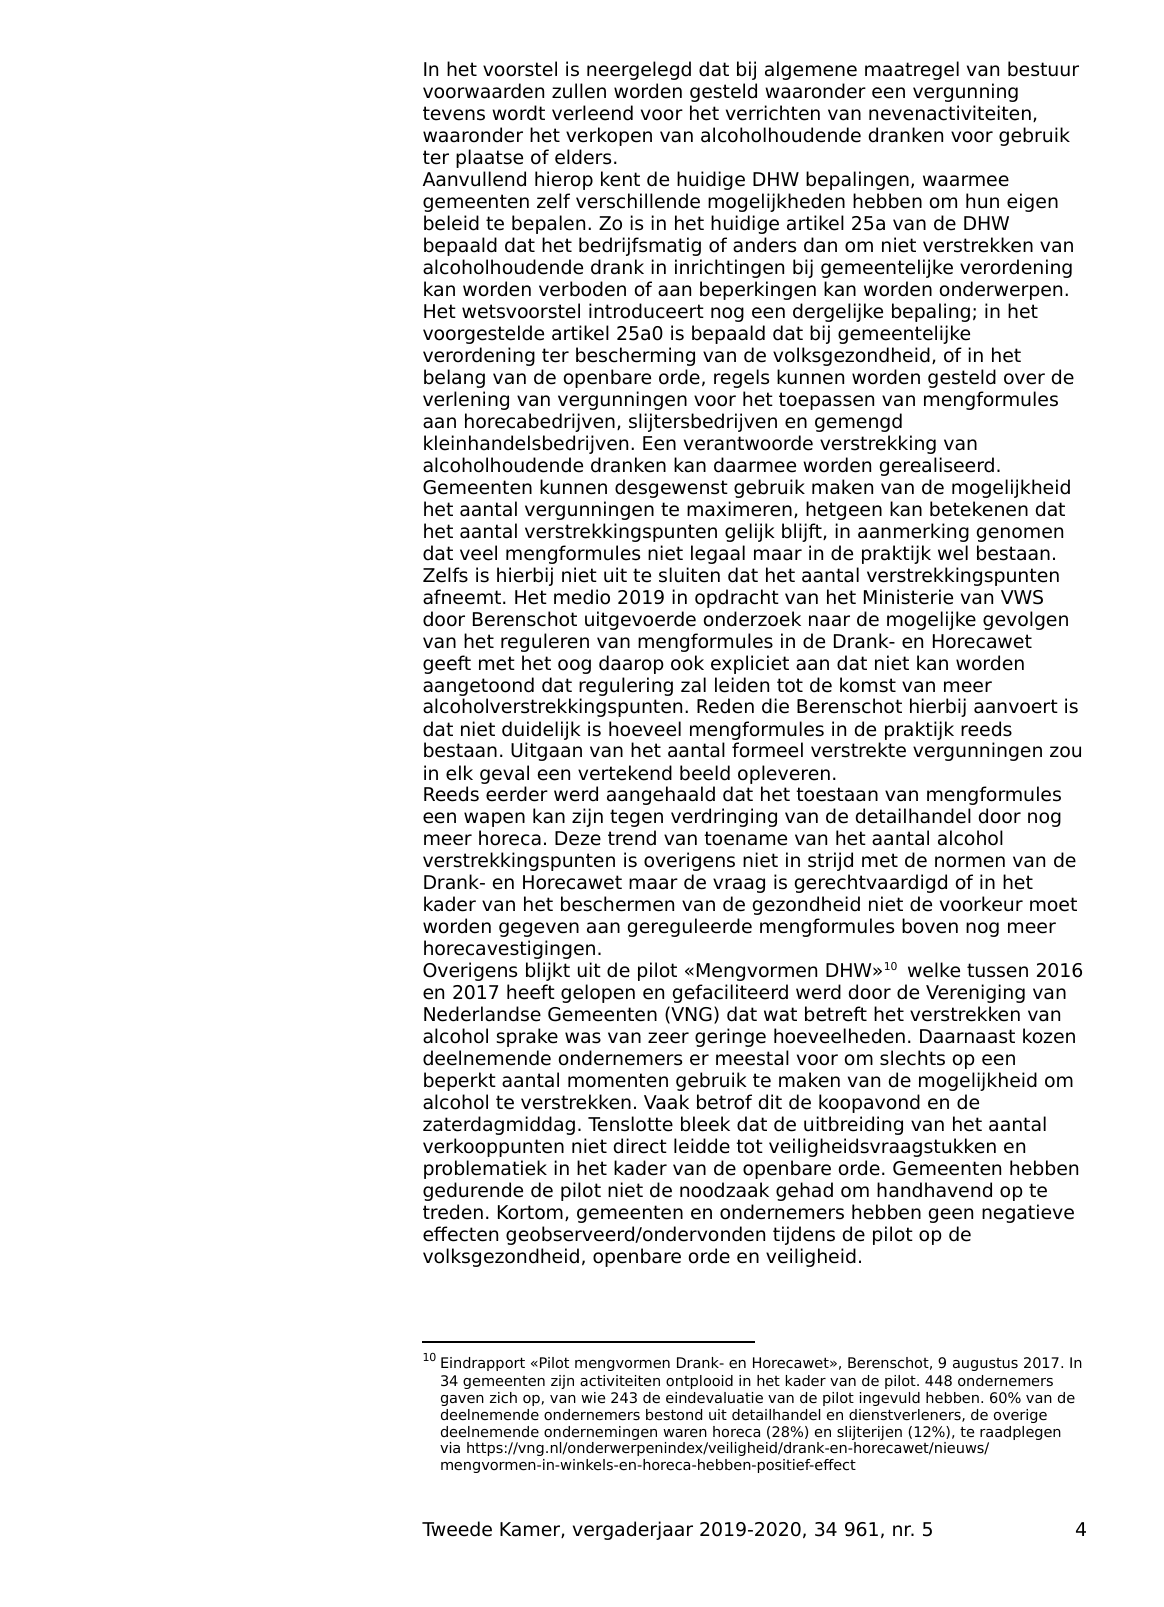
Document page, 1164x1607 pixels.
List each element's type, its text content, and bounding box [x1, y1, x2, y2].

text Reeds eerder werd aangehaald dat het toestaan van mengformules een wapen kan zijn tegen verdringing van de detailhandel door nog meer horeca. Deze trend van toename van het aantal alcohol verstrekkingspunten is overigens niet in strijd met de normen van de Drank- en Horecawet maar de vraag is gerechtvaardigd of in het kader van het beschermen van de gezondheid niet de voorkeur moet worden gegeven aan gereguleerde mengformules boven nog meer horecavestigingen. [422, 784, 1087, 960]
text Eindrapport «Pilot mengvormen Drank- en Horecawet», Berenschot, 9 augustus 2017. In 34 gemeenten zijn activiteiten ontplooid in het kader van de pilot. 448 ondernemers gaven zich op, van wie 243 de eindevaluatie van de pilot ingevuld hebben. 60% van de deelnemende ondernemers bestond uit detailhandel en dienstverleners, de overige deelnemende ondernemingen waren horeca (28%) en slijterijen (12%), te raadplegen via https://vng.nl/onderwerpenindex/veiligheid/drank-en-horecawet/nieuws/mengvormen-in-winkels-en-horeca-hebben-positief-effect [422, 1351, 1087, 1474]
text In het voorstel is neergelegd dat bij algemene maatregel van bestuur voorwaarden zullen worden gesteld waaronder een vergunning tevens wordt verleend voor het verrichten van nevenactiviteiten, waaronder het verkopen van alcoholhoudende dranken voor gebruik ter plaatse of elders. [422, 59, 1087, 169]
text Het wetsvoorstel introduceert nog een dergelijke bepaling; in het voorgestelde artikel 25a0 is bepaald dat bij gemeentelijke verordening ter bescherming van de volksgezondheid, of in het belang van de openbare orde, regels kunnen worden gesteld over de verlening van vergunningen voor het toepassen van mengformules aan horecabedrijven, slijtersbedrijven en gemengd kleinhandelsbedrijven. Een verantwoorde verstrekking van alcoholhoudende dranken kan daarmee worden gerealiseerd. Gemeenten kunnen desgewenst gebruik maken van de mogelijkheid het aantal vergunningen te maximeren, hetgeen kan betekenen dat het aantal verstrekkingspunten gelijk blijft, in aanmerking genomen dat veel mengformules niet legaal maar in de praktijk wel bestaan. Zelfs is hierbij niet uit te sluiten dat het aantal verstrekkingspunten afneemt. Het medio 2019 in opdracht van het Ministerie van VWS door Berenschot uitgevoerde onderzoek naar de mogelijke gevolgen van het reguleren van mengformules in de Drank- en Horecawet geeft met het oog daarop ook expliciet aan dat niet kan worden aangetoond dat regulering zal leiden tot de komst van meer alcoholverstrekkingspunten. Reden die Berenschot hierbij aanvoert is dat niet duidelijk is hoeveel mengformules in de praktijk reeds bestaan. Uitgaan van het aantal formeel verstrekte vergunningen zou in elk geval een vertekend beeld opleveren. [422, 301, 1087, 784]
text Overigens blijkt uit de pilot «Mengvormen DHW» welke tussen 2016 en 2017 heeft gelopen en gefaciliteerd werd door de Vereniging van Nederlandse Gemeenten (VNG) dat wat betreft het verstrekken van alcohol sprake was van zeer geringe hoeveelheden. Daarnaast kozen deelnemende ondernemers er meestal voor om slechts op een beperkt aantal momenten gebruik te maken van de mogelijkheid om alcohol te verstrekken. Vaak betrof dit de koopavond en de zaterdagmiddag. Tenslotte bleek dat de uitbreiding van het aantal verkooppunten niet direct leidde tot veiligheidsvraagstukken en problematiek in het kader van de openbare orde. Gemeenten hebben gedurende de pilot niet de noodzaak gehad om handhavend op te treden. Kortom, gemeenten en ondernemers hebben geen negatieve effecten geobserveerd/ondervonden tijdens de pilot op de volksgezondheid, openbare orde en veiligheid. [422, 960, 1087, 1268]
text Aanvullend hierop kent de huidige DHW bepalingen, waarmee gemeenten zelf verschillende mogelijkheden hebben om hun eigen beleid te bepalen. Zo is in het huidige artikel 25a van de DHW bepaald dat het bedrijfsmatig of anders dan om niet verstrekken van alcoholhoudende drank in inrichtingen bij gemeentelijke verordening kan worden verboden of aan beperkingen kan worden onderwerpen. [422, 169, 1087, 301]
